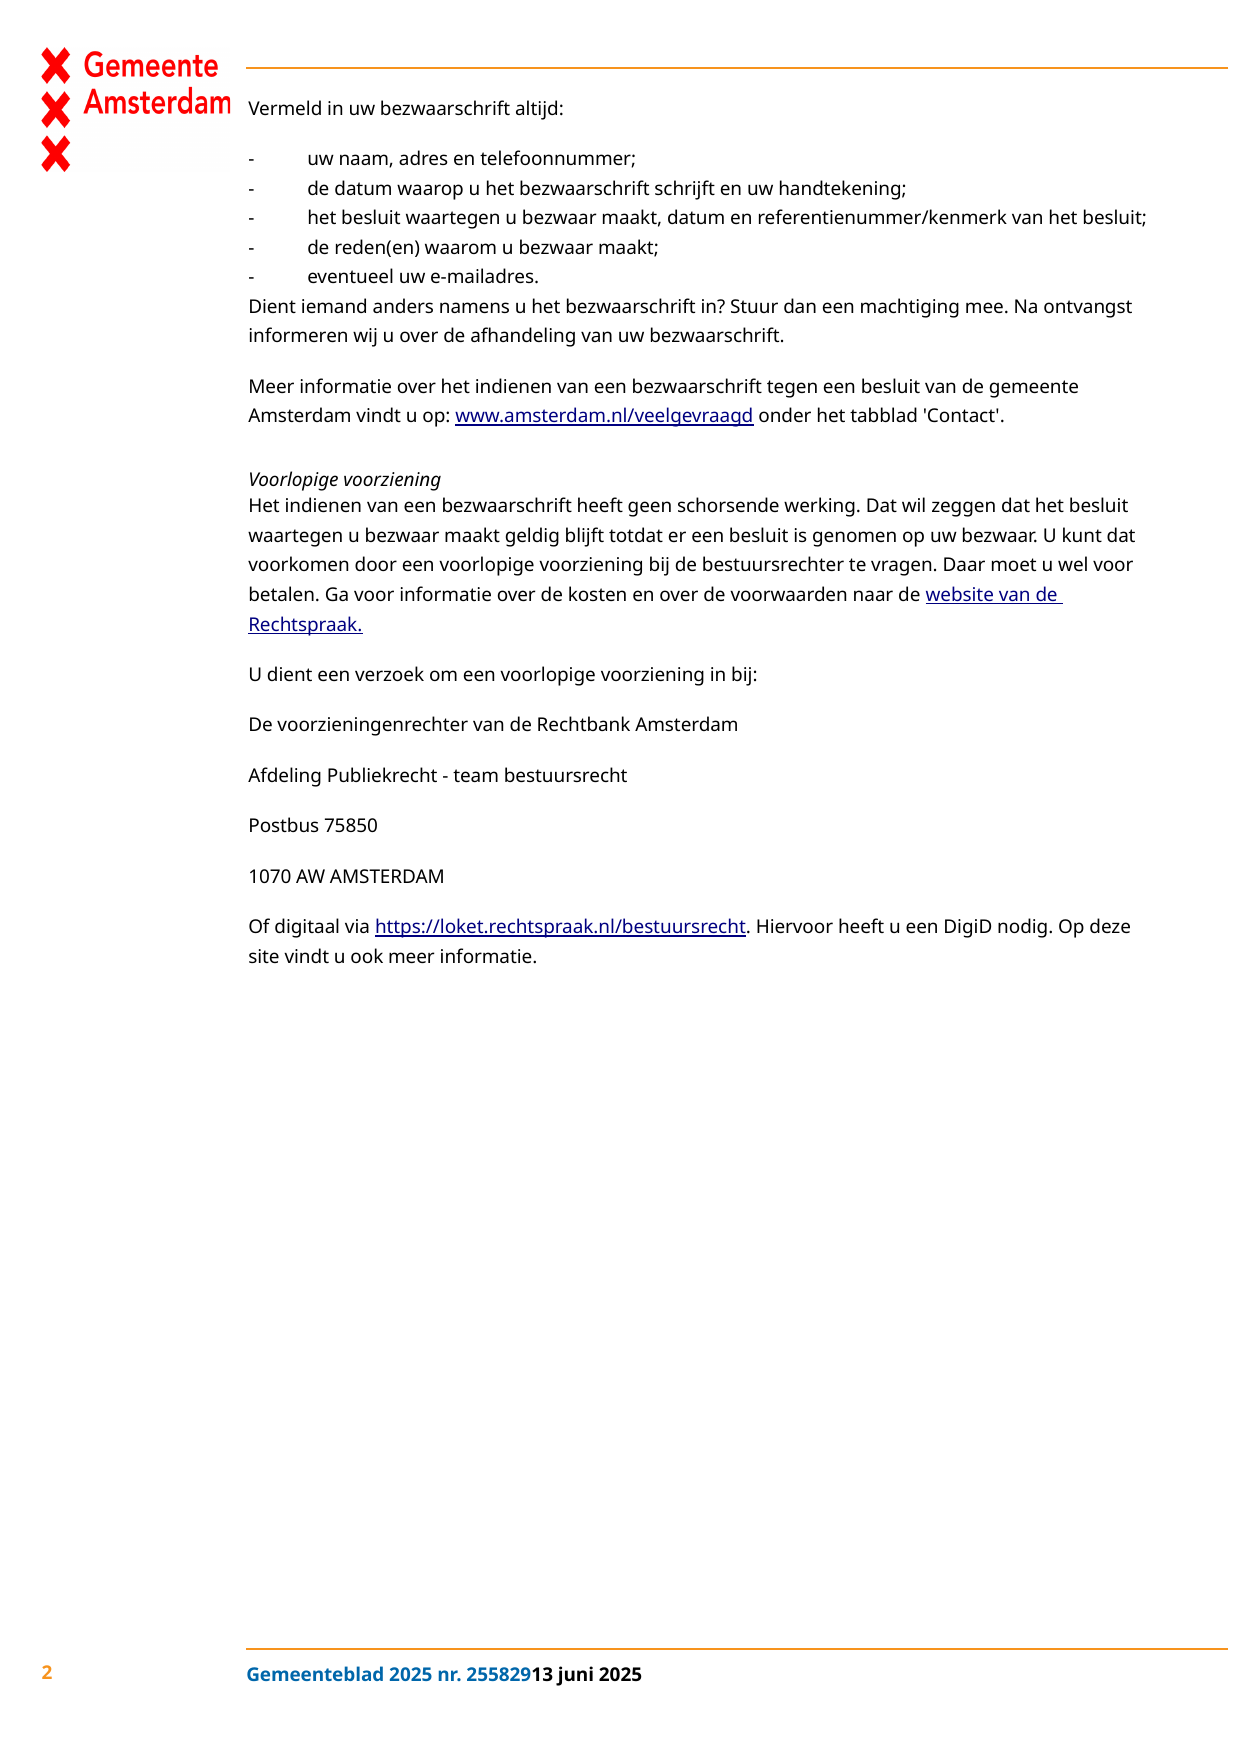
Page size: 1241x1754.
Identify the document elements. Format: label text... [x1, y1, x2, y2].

text Postbus 75850 [248, 812, 1152, 838]
picture [41, 47, 231, 172]
text Meer informatie over het indienen van een bezwaarschrift tegen een besluit van de gemeente Amsterdam vindt u op: www.amsterdam.nl/veelgevraagd onder het tabblad 'Contact'. [248, 373, 1152, 428]
text Voorlopige voorziening [248, 467, 1152, 492]
list uw naam, adres en telefoonnummer; [248, 145, 1152, 171]
text De voorzieningenrechter van de Rechtbank Amsterdam [248, 712, 1152, 737]
text 1070 AW AMSTERDAM [248, 863, 1152, 888]
text U dient een verzoek om een voorlopige voorziening in bij: [248, 661, 1152, 687]
text Afdeling Publiekrecht - team bestuursrecht [248, 762, 1152, 788]
list de reden(en) waarom u bezwaar maakt; [248, 234, 1152, 260]
list eventueel uw e-mailadres. [248, 263, 1152, 289]
list de datum waarop u het bezwaarschrift schrijft en uw handtekening; [248, 175, 1152, 201]
text Het indienen van een bezwaarschrift heeft geen schorsende werking. Dat wil zeggen dat het besluit waartegen u bezwaar maakt geldig blijft totdat er een besluit is genomen op uw bezwaar. U kunt dat voorkomen door een voorlopige voorziening bij de bestuursrechter te vragen. Daar moet u wel voor betalen. Ga voor informatie over de kosten en over de voorwaarden naar de website van de Rechtspraak. [248, 492, 1152, 636]
list het besluit waartegen u bezwaar maakt, datum en referentienummer/kenmerk van het besluit; [248, 204, 1152, 230]
text Dient iemand anders namens u het bezwaarschrift in? Stuur dan een machtiging mee. Na ontvangst informeren wij u over de afhandeling van uw bezwaarschrift. [248, 293, 1152, 348]
text Vermeld in uw bezwaarschrift altijd: [248, 95, 1152, 121]
text Of digitaal via https://loket.rechtspraak.nl/bestuursrecht. Hiervoor heeft u een DigiD nodig. Op deze site vindt u ook meer informatie. [248, 913, 1152, 968]
